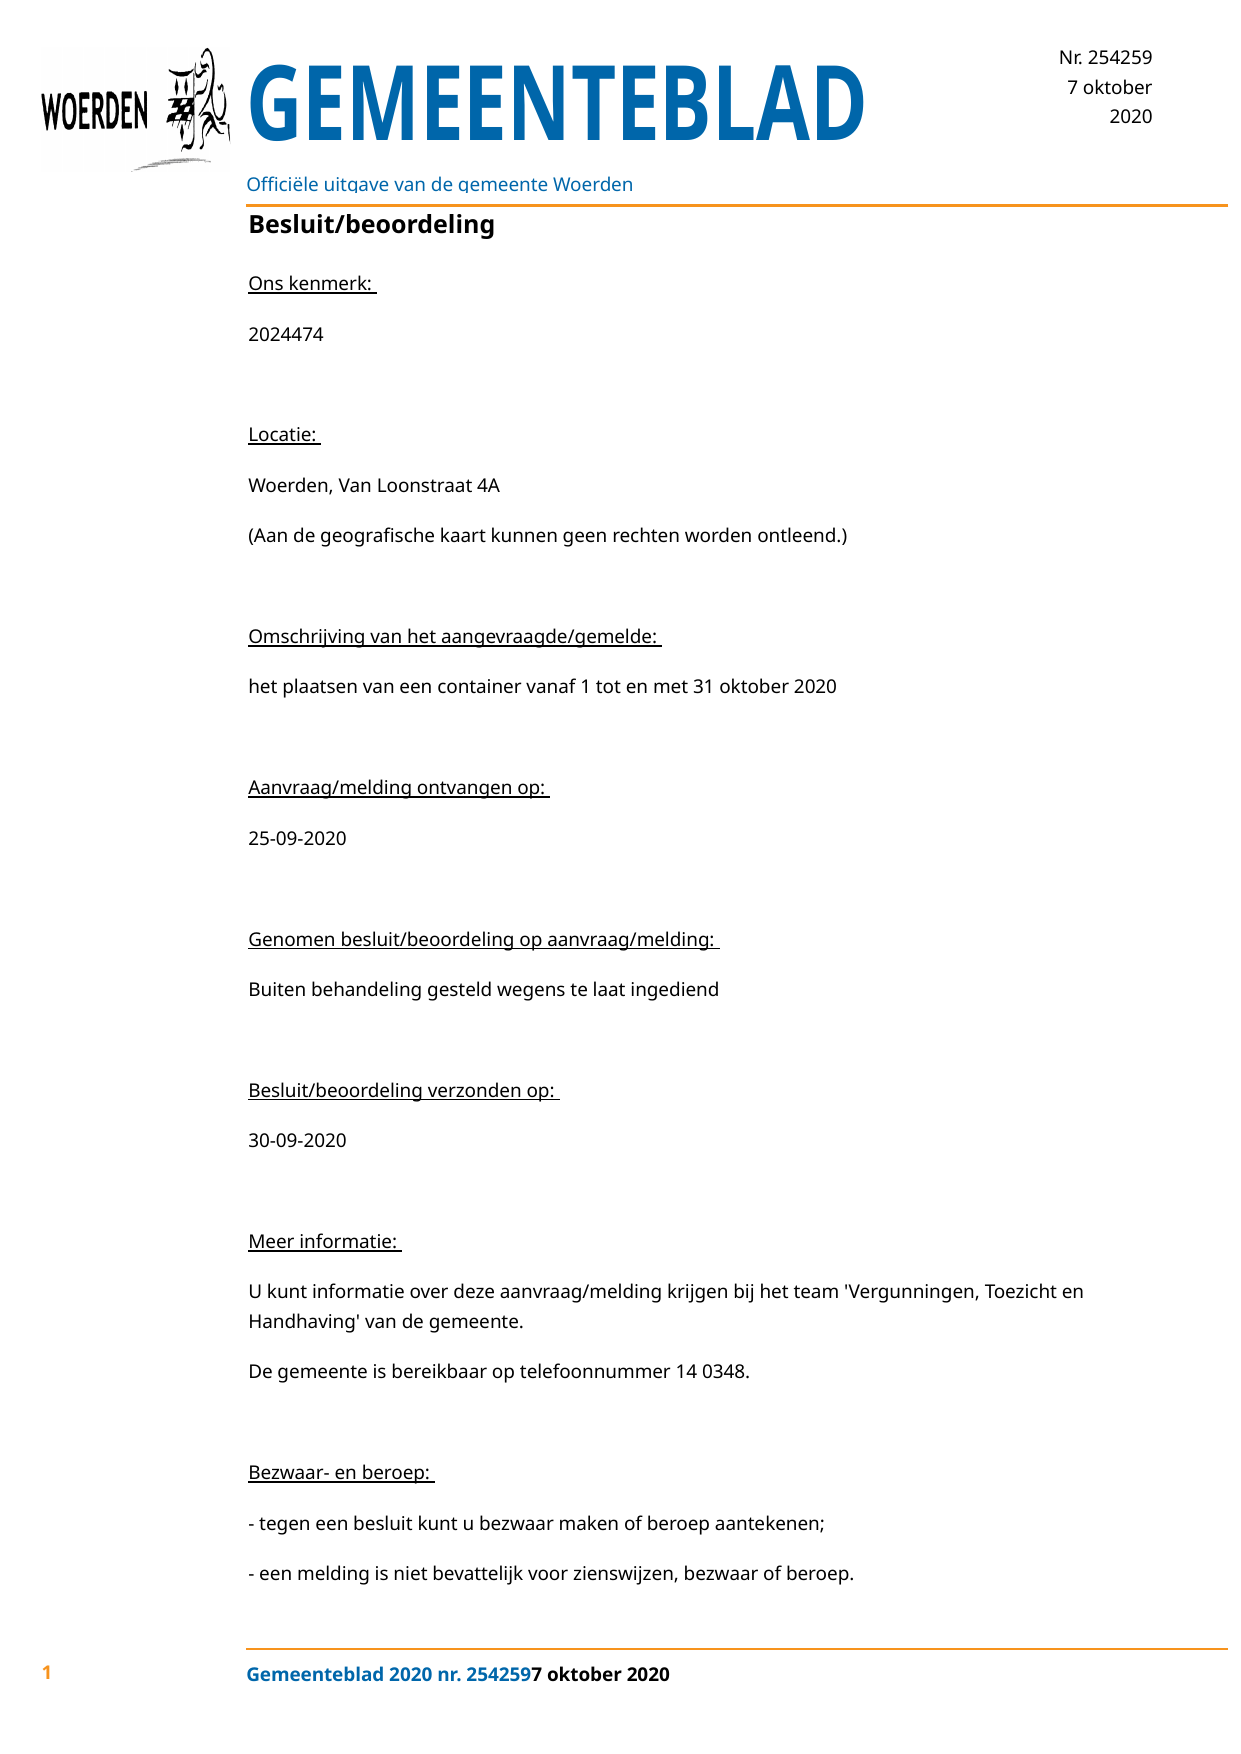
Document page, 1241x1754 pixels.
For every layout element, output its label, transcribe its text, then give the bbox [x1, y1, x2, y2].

text 30-09-2020 [248, 1127, 1152, 1153]
text De gemeente is bereikbaar op telefoonnummer 14 0348. [248, 1359, 1152, 1384]
text Woerden, Van Loonstraat 4A [248, 472, 1152, 498]
text Ons kenmerk: [248, 270, 1152, 296]
text Locatie: [248, 422, 1152, 447]
text Omschrijving van het aangevraagde/gemelde: [248, 623, 1152, 649]
text Bezwaar- en beroep: [248, 1459, 1152, 1485]
text Besluit/beoordeling [248, 207, 1152, 241]
text het plaatsen van een container vanaf 1 tot en met 31 oktober 2020 [248, 674, 1152, 699]
text - een melding is niet bevattelijk voor zienswijzen, bezwaar of beroep. [248, 1560, 1152, 1586]
text 2024474 [248, 321, 1152, 346]
text Genomen besluit/beoordeling op aanvraag/melding: [248, 926, 1152, 951]
text Meer informatie: [248, 1228, 1152, 1254]
text Aanvraag/melding ontvangen op: [248, 774, 1152, 800]
text - tegen een besluit kunt u bezwaar maken of beroep aantekenen; [248, 1510, 1152, 1536]
text (Aan de geografische kaart kunnen geen rechten worden ontleend.) [248, 522, 1152, 548]
text Buiten behandeling gesteld wegens te laat ingediend [248, 976, 1152, 1002]
text Besluit/beoordeling verzonden op: [248, 1077, 1152, 1103]
picture [41, 47, 231, 172]
text U kunt informatie over deze aanvraag/melding krijgen bij het team 'Vergunningen, Toezicht en Handhaving' van de gemeente. [248, 1279, 1152, 1334]
text 25-09-2020 [248, 825, 1152, 851]
